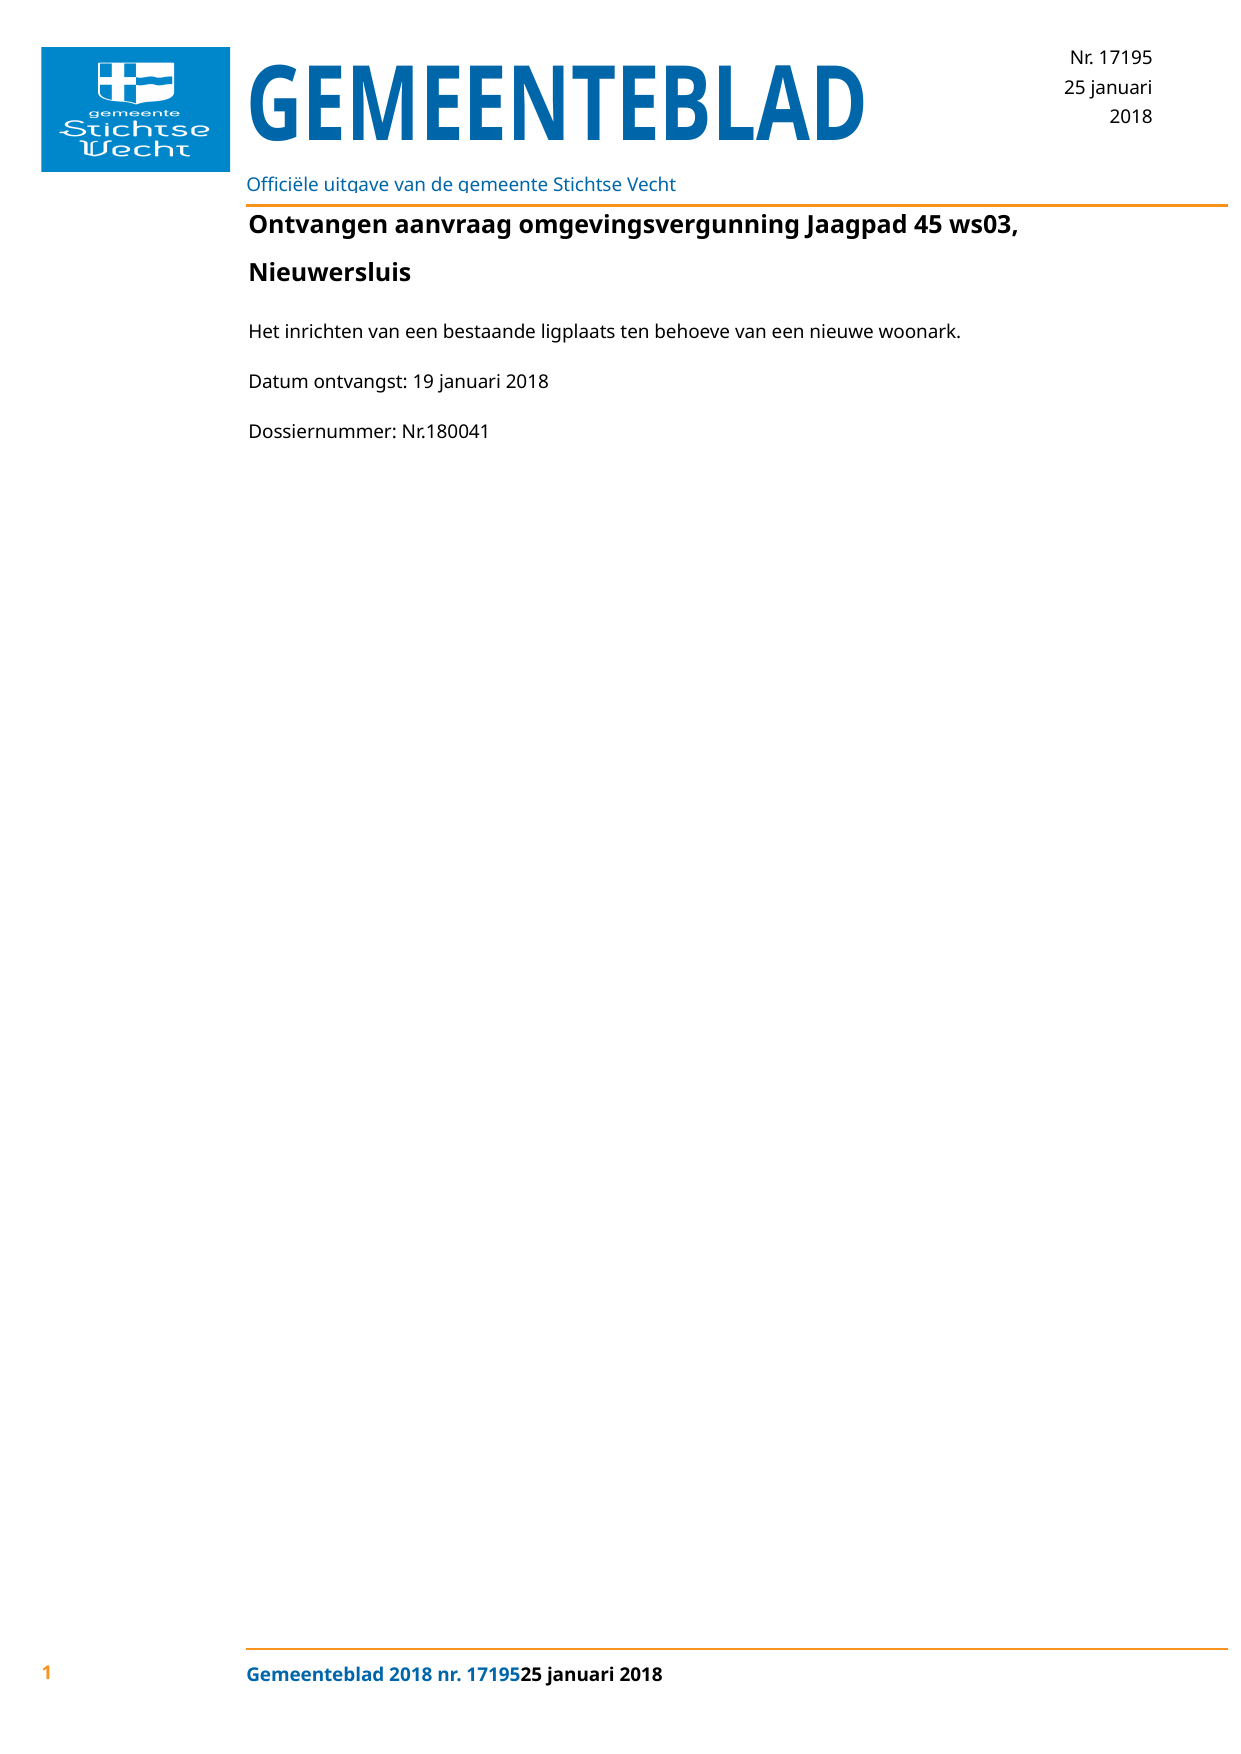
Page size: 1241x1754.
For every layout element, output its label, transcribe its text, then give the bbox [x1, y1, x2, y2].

text Het inrichten van een bestaande ligplaats ten behoeve van een nieuwe woonark. [248, 318, 1152, 344]
text Datum ontvangst: 19 januari 2018 [248, 368, 1152, 394]
picture [137, 63, 174, 103]
picture [99, 63, 135, 101]
text Ontvangen aanvraag omgevingsvergunning Jaagpad 45 ws03, Nieuwersluis [248, 207, 1152, 288]
text Dossiernummer: Nr.180041 [248, 419, 1152, 444]
